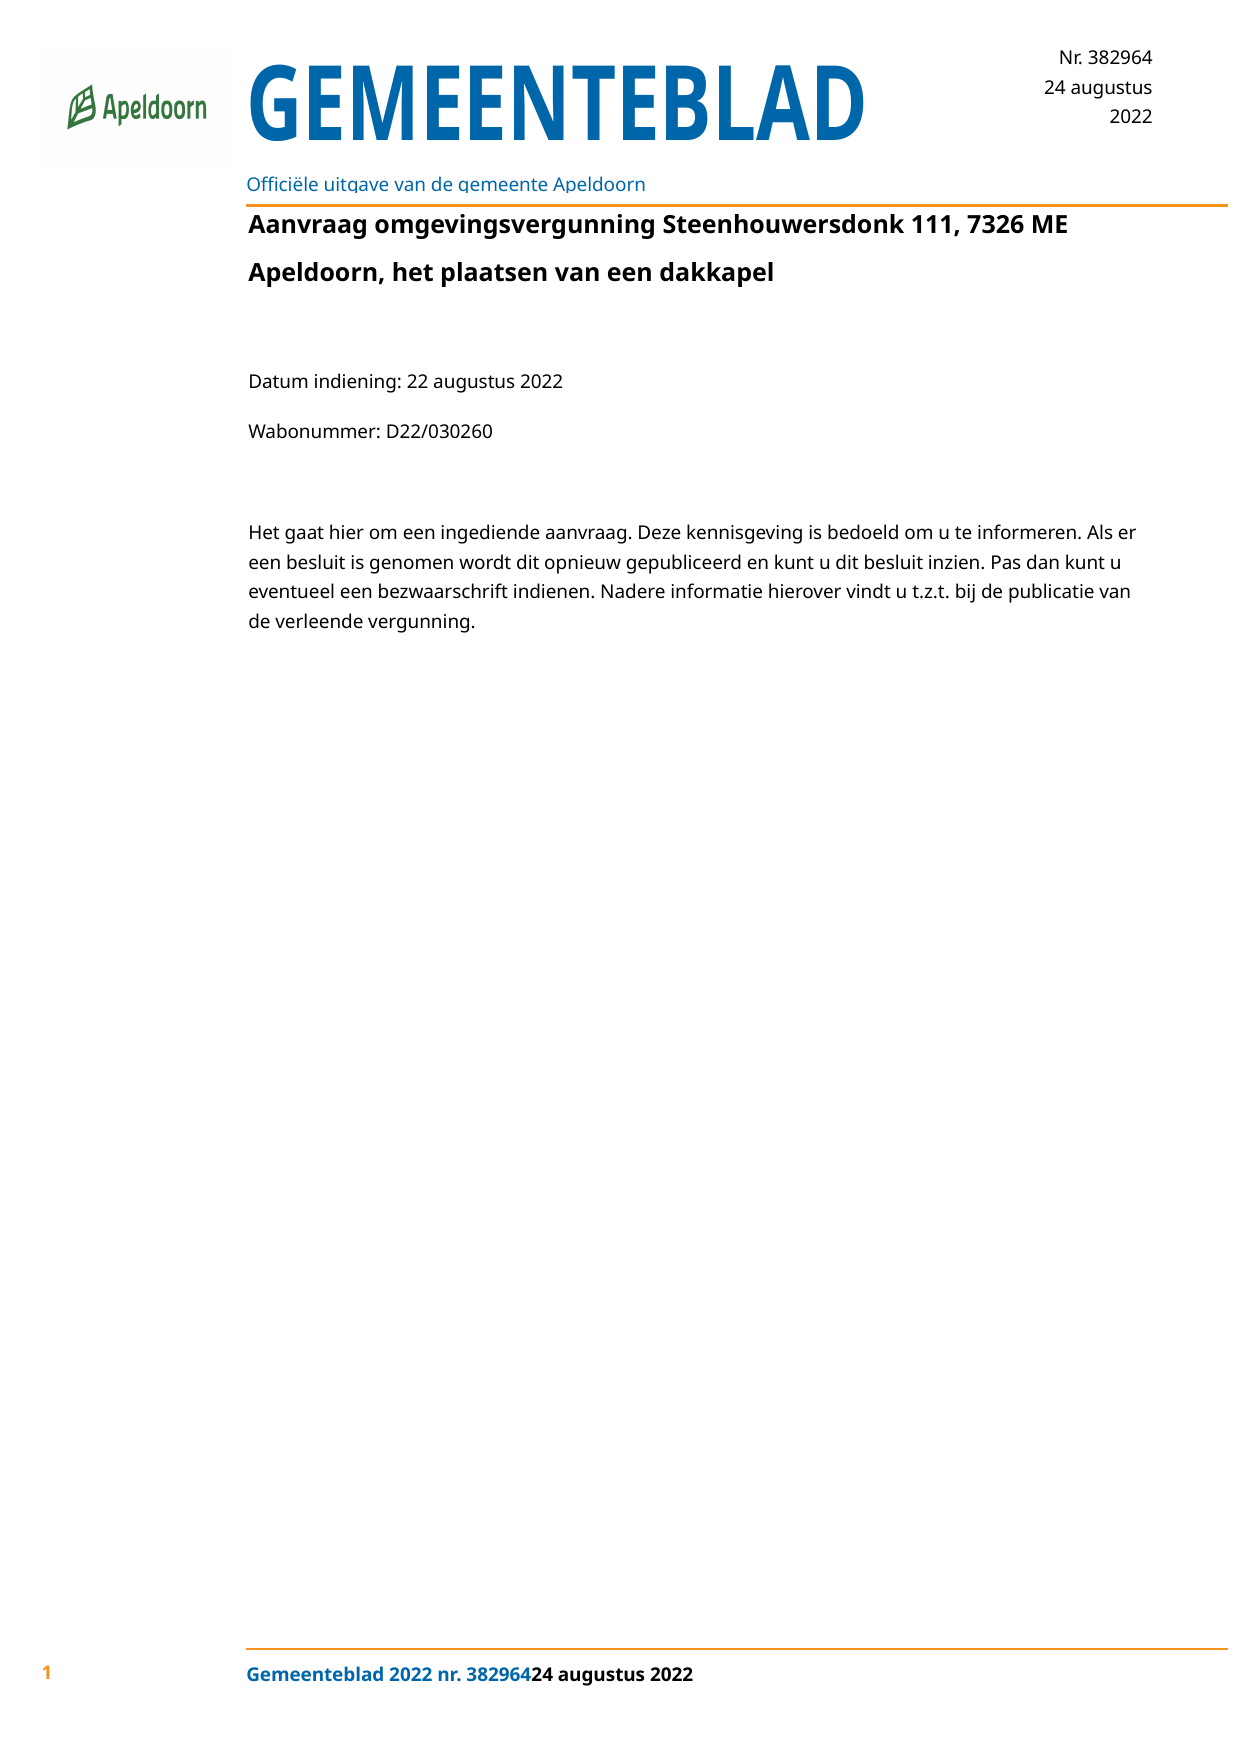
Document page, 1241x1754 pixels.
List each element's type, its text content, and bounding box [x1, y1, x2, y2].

text Het gaat hier om een ingediende aanvraag. Deze kennisgeving is bedoeld om u te informeren. Als er een besluit is genomen wordt dit opnieuw gepubliceerd en kunt u dit besluit inzien. Pas dan kunt u eventueel een bezwaarschrift indienen. Nadere informatie hierover vindt u t.z.t. bij de publicatie van de verleende vergunning. [248, 519, 1152, 634]
text Datum indiening: 22 augustus 2022 [248, 368, 1152, 394]
picture [41, 47, 231, 172]
text Aanvraag omgevingsvergunning Steenhouwersdonk 111, 7326 ME Apeldoorn, het plaatsen van een dakkapel [248, 207, 1152, 288]
text Wabonummer: D22/030260 [248, 419, 1152, 444]
